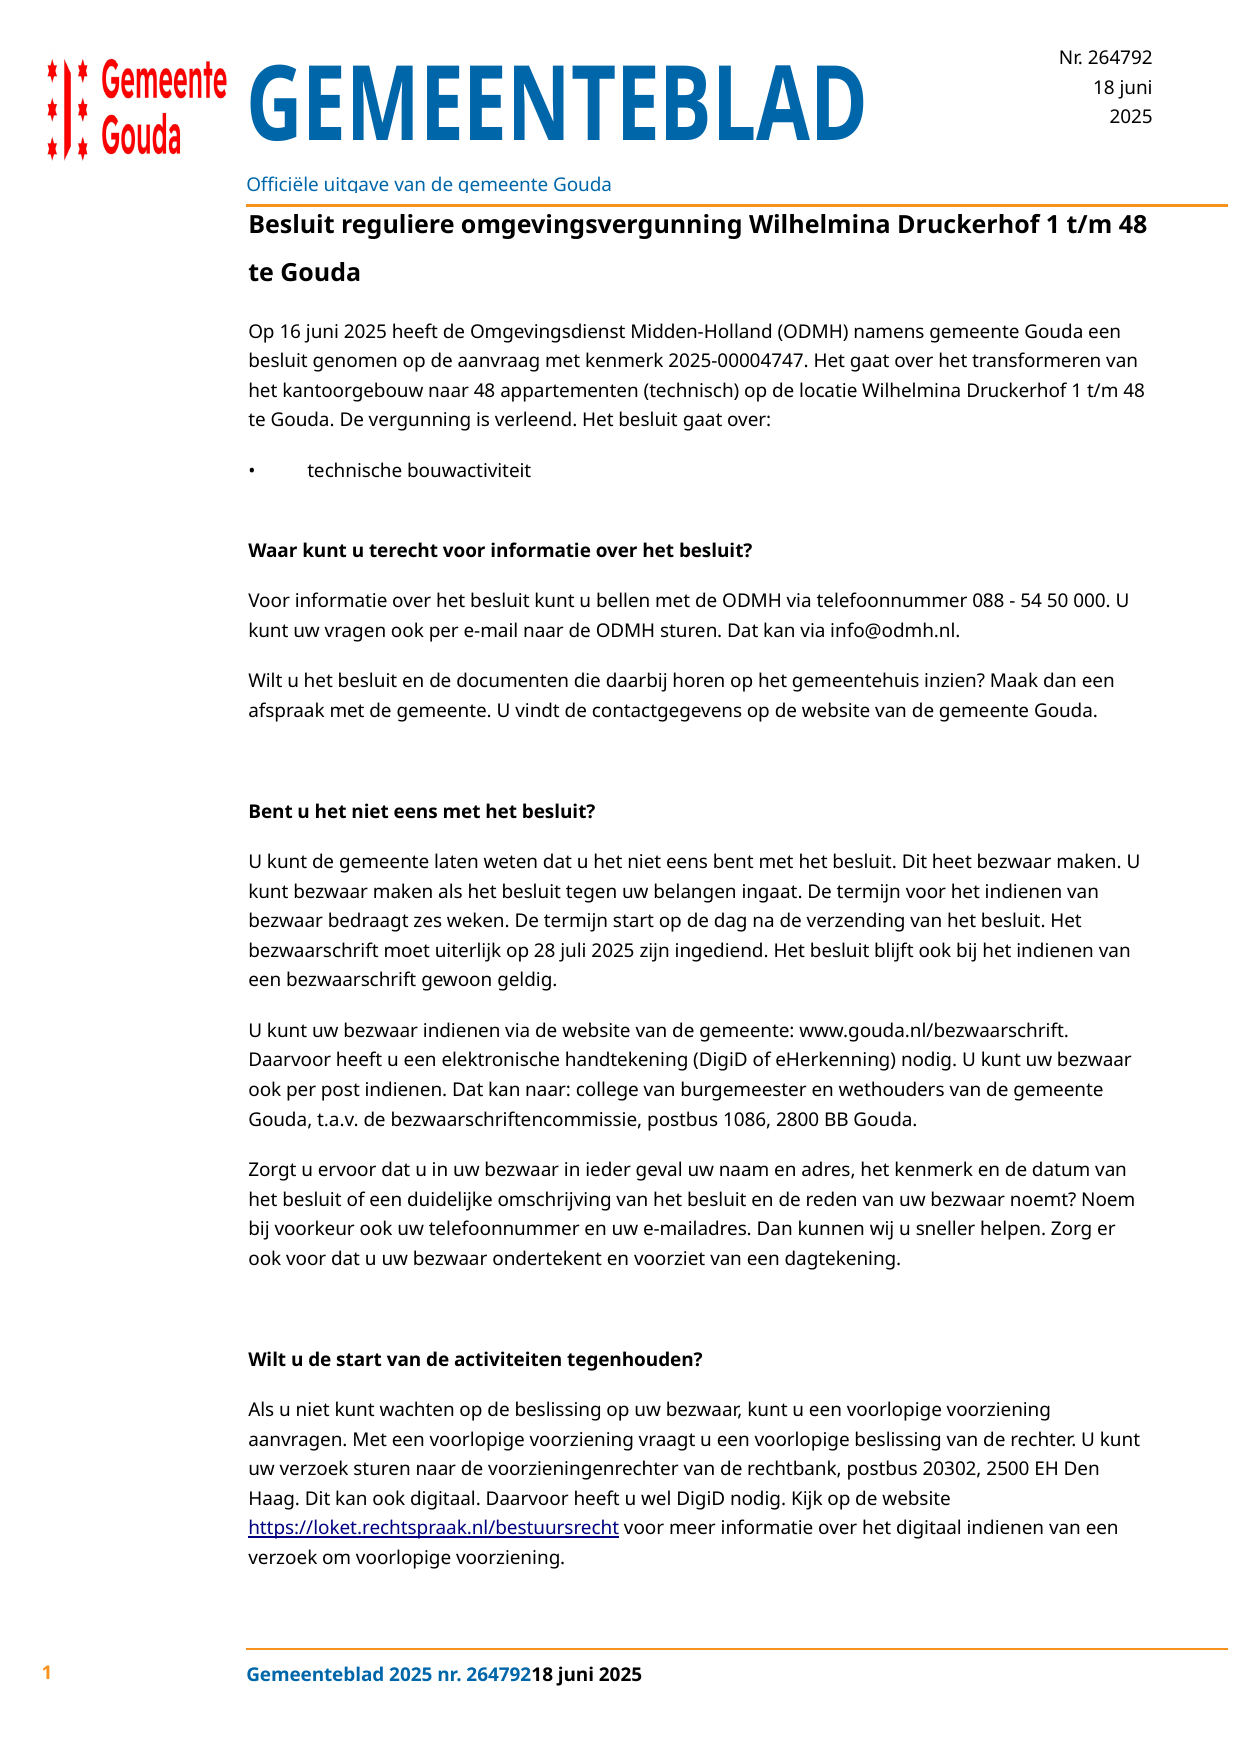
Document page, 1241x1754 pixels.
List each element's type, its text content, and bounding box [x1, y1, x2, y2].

list technische bouwactiviteit [248, 457, 1152, 483]
text Op 16 juni 2025 heeft de Omgevingsdienst Midden-Holland (ODMH) namens gemeente Gouda een besluit genomen op de aanvraag met kenmerk 2025-00004747. Het gaat over het transformeren van het kantoorgebouw naar 48 appartementen (technisch) op de locatie Wilhelmina Druckerhof 1 t/m 48 te Gouda. De vergunning is verleend. Het besluit gaat over: [248, 318, 1152, 432]
text Wilt u het besluit en de documenten die daarbij horen op het gemeentehuis inzien? Maak dan een afspraak met de gemeente. U vindt de contactgegevens op de website van de gemeente Gouda. [248, 667, 1152, 723]
picture [41, 47, 231, 172]
text Waar kunt u terecht voor informatie over het besluit? [248, 537, 1152, 563]
text Bent u het niet eens met het besluit? [248, 798, 1152, 824]
text Wilt u de start van de activiteiten tegenhouden? [248, 1346, 1152, 1372]
text U kunt uw bezwaar indienen via de website van de gemeente: www.gouda.nl/bezwaarschrift. Daarvoor heeft u een elektronische handtekening (DigiD of eHerkenning) nodig. U kunt uw bezwaar ook per post indienen. Dat kan naar: college van burgemeester en wethouders van de gemeente Gouda, t.a.v. de bezwaarschriftencommissie, postbus 1086, 2800 BB Gouda. [248, 1017, 1152, 1132]
text Als u niet kunt wachten op de beslissing op uw bezwaar, kunt u een voorlopige voorziening aanvragen. Met een voorlopige voorziening vraagt u een voorlopige beslissing van de rechter. U kunt uw verzoek sturen naar de voorzieningenrechter van de rechtbank, postbus 20302, 2500 EH Den Haag. Dit kan ook digitaal. Daarvoor heeft u wel DigiD nodig. Kijk op de website https://loket.rechtspraak.nl/bestuursrecht voor meer informatie over het digitaal indienen van een verzoek om voorlopige voorziening. [248, 1396, 1152, 1570]
text Besluit reguliere omgevingsvergunning Wilhelmina Druckerhof 1 t/m 48 te Gouda [248, 207, 1152, 288]
text Voor informatie over het besluit kunt u bellen met de ODMH via telefoonnummer 088 - 54 50 000. U kunt uw vragen ook per e-mail naar de ODMH sturen. Dat kan via info@odmh.nl. [248, 587, 1152, 643]
text Zorgt u ervoor dat u in uw bezwaar in ieder geval uw naam en adres, het kenmerk en de datum van het besluit of een duidelijke omschrijving van het besluit en de reden van uw bezwaar noemt? Noem bij voorkeur ook uw telefoonnummer en uw e-mailadres. Dan kunnen wij u sneller helpen. Zorg er ook voor dat u uw bezwaar ondertekent en voorziet van een dagtekening. [248, 1156, 1152, 1271]
text U kunt de gemeente laten weten dat u het niet eens bent met het besluit. Dit heet bezwaar maken. U kunt bezwaar maken als het besluit tegen uw belangen ingaat. De termijn voor het indienen van bezwaar bedraagt zes weken. De termijn start op de dag na de verzending van het besluit. Het bezwaarschrift moet uiterlijk op 28 juli 2025 zijn ingediend. Het besluit blijft ook bij het indienen van een bezwaarschrift gewoon geldig. [248, 848, 1152, 992]
